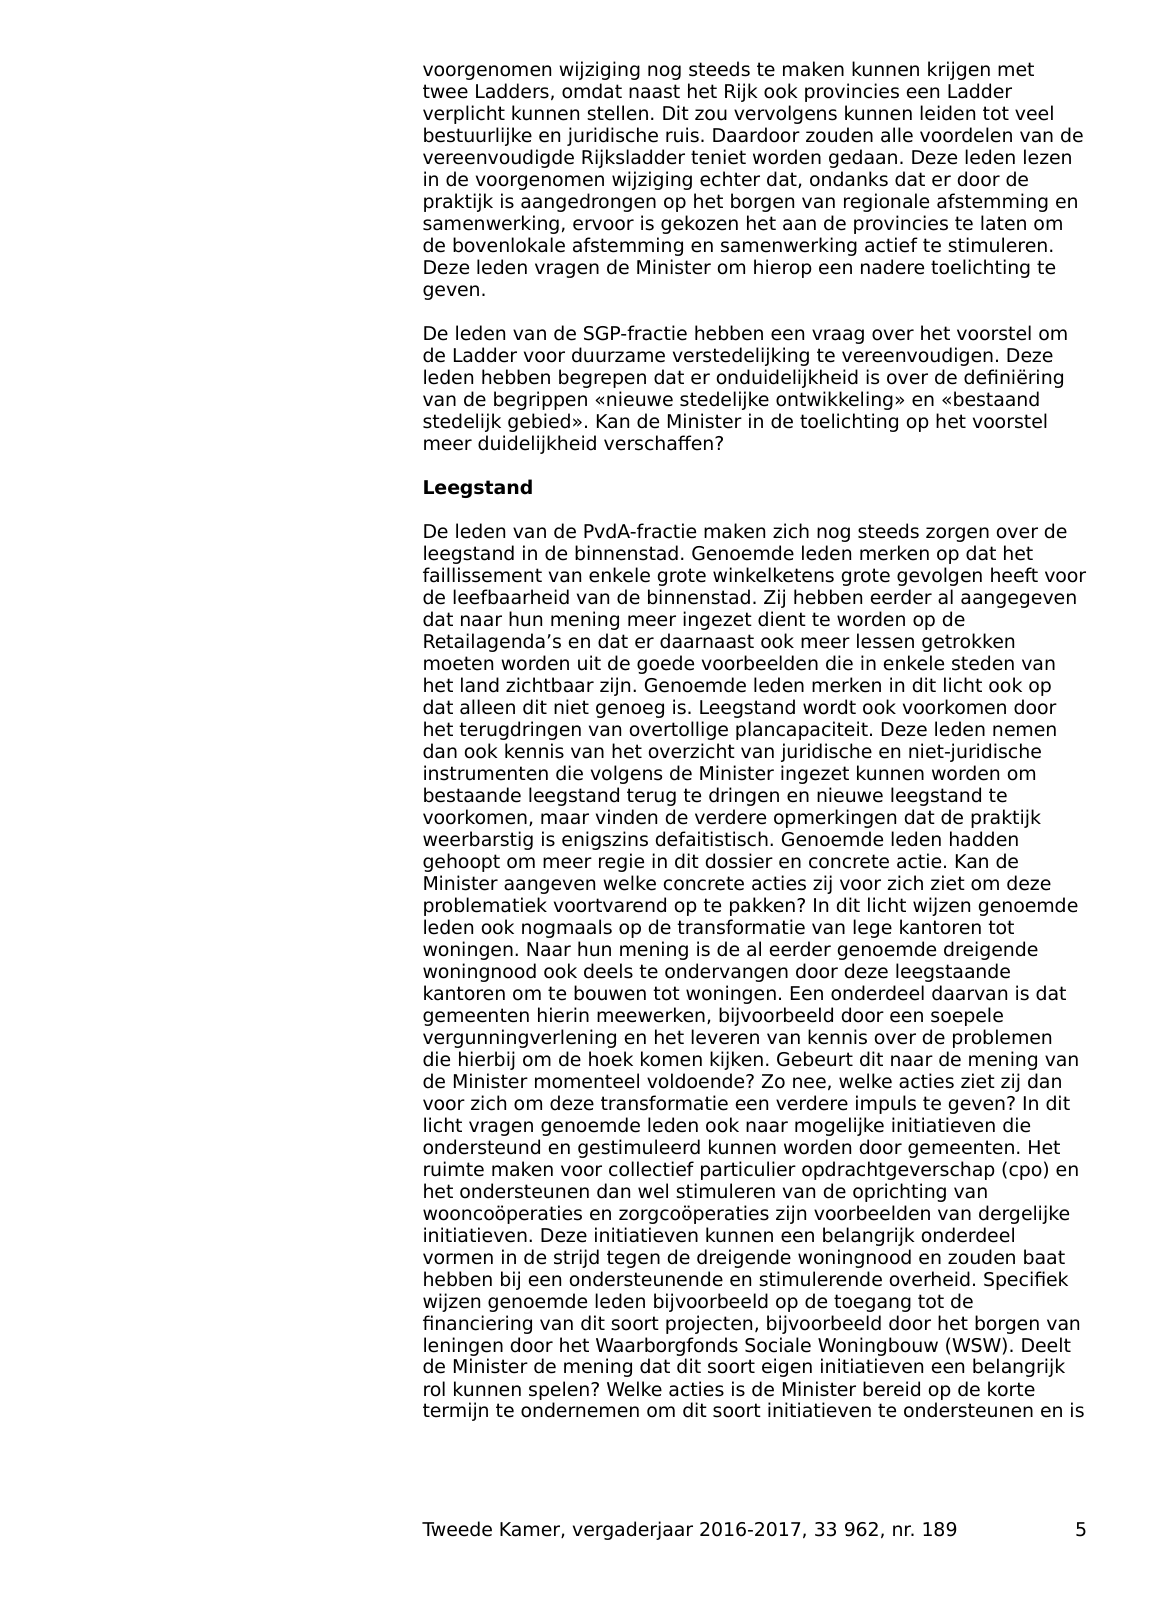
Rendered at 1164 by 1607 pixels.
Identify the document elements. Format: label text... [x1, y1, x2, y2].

text voorgenomen wijziging nog steeds te maken kunnen krijgen met twee Ladders, omdat naast het Rijk ook provincies een Ladder verplicht kunnen stellen. Dit zou vervolgens kunnen leiden tot veel bestuurlijke en juridische ruis. Daardoor zouden alle voordelen van de vereenvoudigde Rijksladder teniet worden gedaan. Deze leden lezen in de voorgenomen wijziging echter dat, ondanks dat er door de praktijk is aangedrongen op het borgen van regionale afstemming en samenwerking, ervoor is gekozen het aan de provincies te laten om de bovenlokale afstemming en samenwerking actief te stimuleren. Deze leden vragen de Minister om hierop een nadere toelichting te geven. [422, 59, 1087, 301]
text De leden van de SGP-fractie hebben een vraag over het voorstel om de Ladder voor duurzame verstedelijking te vereenvoudigen. Deze leden hebben begrepen dat er onduidelijkheid is over de definiëring van de begrippen «nieuwe stedelijke ontwikkeling» en «bestaand stedelijk gebied». Kan de Minister in de toelichting op het voorstel meer duidelijkheid verschaffen? [422, 323, 1087, 455]
text De leden van de PvdA-fractie maken zich nog steeds zorgen over de leegstand in de binnenstad. Genoemde leden merken op dat het faillissement van enkele grote winkelketens grote gevolgen heeft voor de leefbaarheid van de binnenstad. Zij hebben eerder al aangegeven dat naar hun mening meer ingezet dient te worden op de Retailagenda’s en dat er daarnaast ook meer lessen getrokken moeten worden uit de goede voorbeelden die in enkele steden van het land zichtbaar zijn. Genoemde leden merken in dit licht ook op dat alleen dit niet genoeg is. Leegstand wordt ook voorkomen door het terugdringen van overtollige plancapaciteit. Deze leden nemen dan ook kennis van het overzicht van juridische en niet-juridische instrumenten die volgens de Minister ingezet kunnen worden om bestaande leegstand terug te dringen en nieuwe leegstand te voorkomen, maar vinden de verdere opmerkingen dat de praktijk weerbarstig is enigszins defaitistisch. Genoemde leden hadden gehoopt om meer regie in dit dossier en concrete actie. Kan de Minister aangeven welke concrete acties zij voor zich ziet om deze problematiek voortvarend op te pakken? In dit licht wijzen genoemde leden ook nogmaals op de transformatie van lege kantoren tot woningen. Naar hun mening is de al eerder genoemde dreigende woningnood ook deels te ondervangen door deze leegstaande kantoren om te bouwen tot woningen. Een onderdeel daarvan is dat gemeenten hierin meewerken, bijvoorbeeld door een soepele vergunningverlening en het leveren van kennis over de problemen die hierbij om de hoek komen kijken. Gebeurt dit naar de mening van de Minister momenteel voldoende? Zo nee, welke acties ziet zij dan voor zich om deze transformatie een verdere impuls te geven? In dit licht vragen genoemde leden ook naar mogelijke initiatieven die ondersteund en gestimuleerd kunnen worden door gemeenten. Het ruimte maken voor collectief particulier opdrachtgeverschap (cpo) en het ondersteunen dan wel stimuleren van de oprichting van wooncoöperaties en zorgcoöperaties zijn voorbeelden van dergelijke initiatieven. Deze initiatieven kunnen een belangrijk onderdeel vormen in de strijd tegen de dreigende woningnood en zouden baat hebben bij een ondersteunende en stimulerende overheid. Specifiek wijzen genoemde leden bijvoorbeeld op de toegang tot de financiering van dit soort projecten, bijvoorbeeld door het borgen van leningen door het Waarborgfonds Sociale Woningbouw (WSW). Deelt de Minister de mening dat dit soort eigen initiatieven een belangrijk rol kunnen spelen? Welke acties is de Minister bereid op de korte termijn te ondernemen om dit soort initiatieven te ondersteunen en is [422, 521, 1087, 1422]
subtitle Leegstand [422, 477, 1087, 499]
